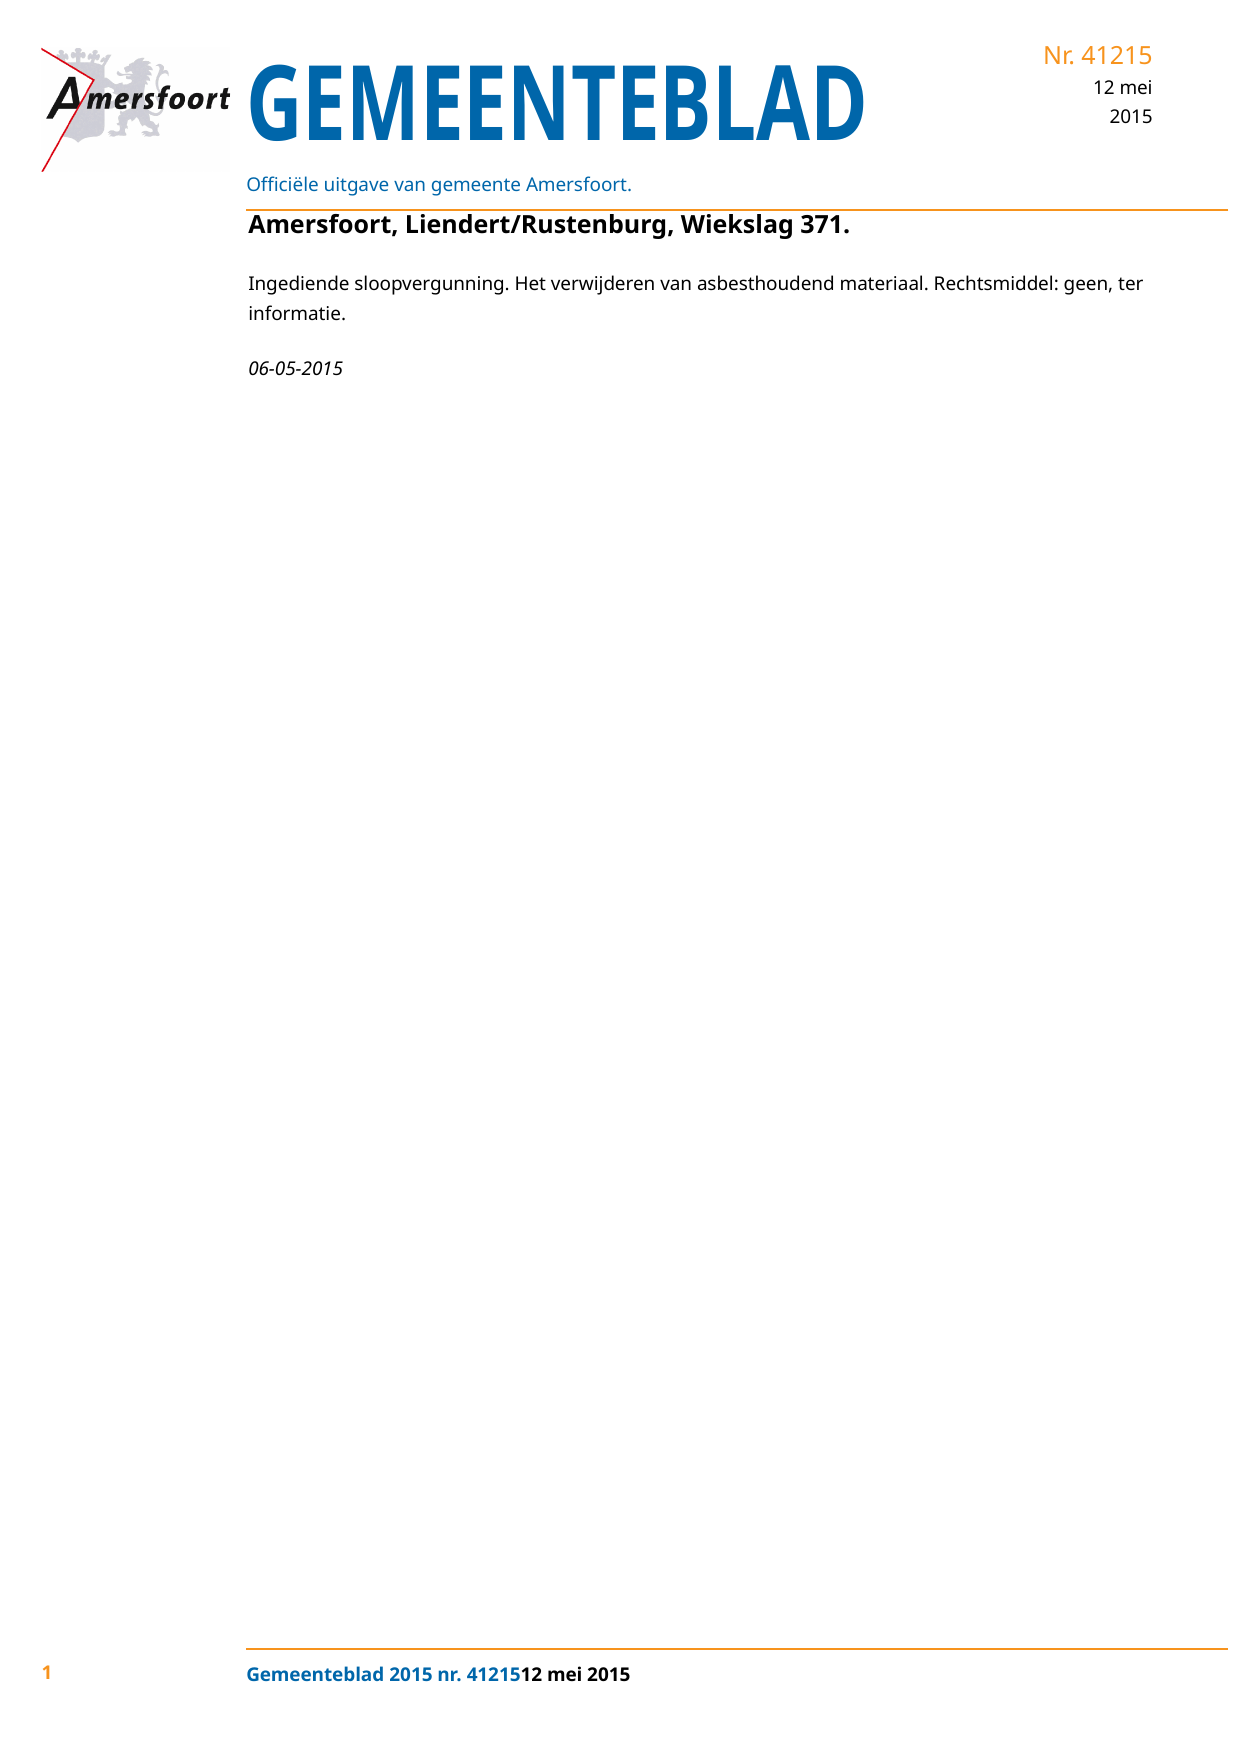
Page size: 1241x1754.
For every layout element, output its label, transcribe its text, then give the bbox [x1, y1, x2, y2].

text Amersfoort, Liendert/Rustenburg, Wiekslag 371. [248, 211, 1152, 241]
picture [41, 47, 231, 172]
text 06-05-2015 [248, 355, 1152, 381]
text Ingediende sloopvergunning. Het verwijderen van asbesthoudend materiaal. Rechtsmiddel: geen, ter informatie. [248, 270, 1152, 326]
